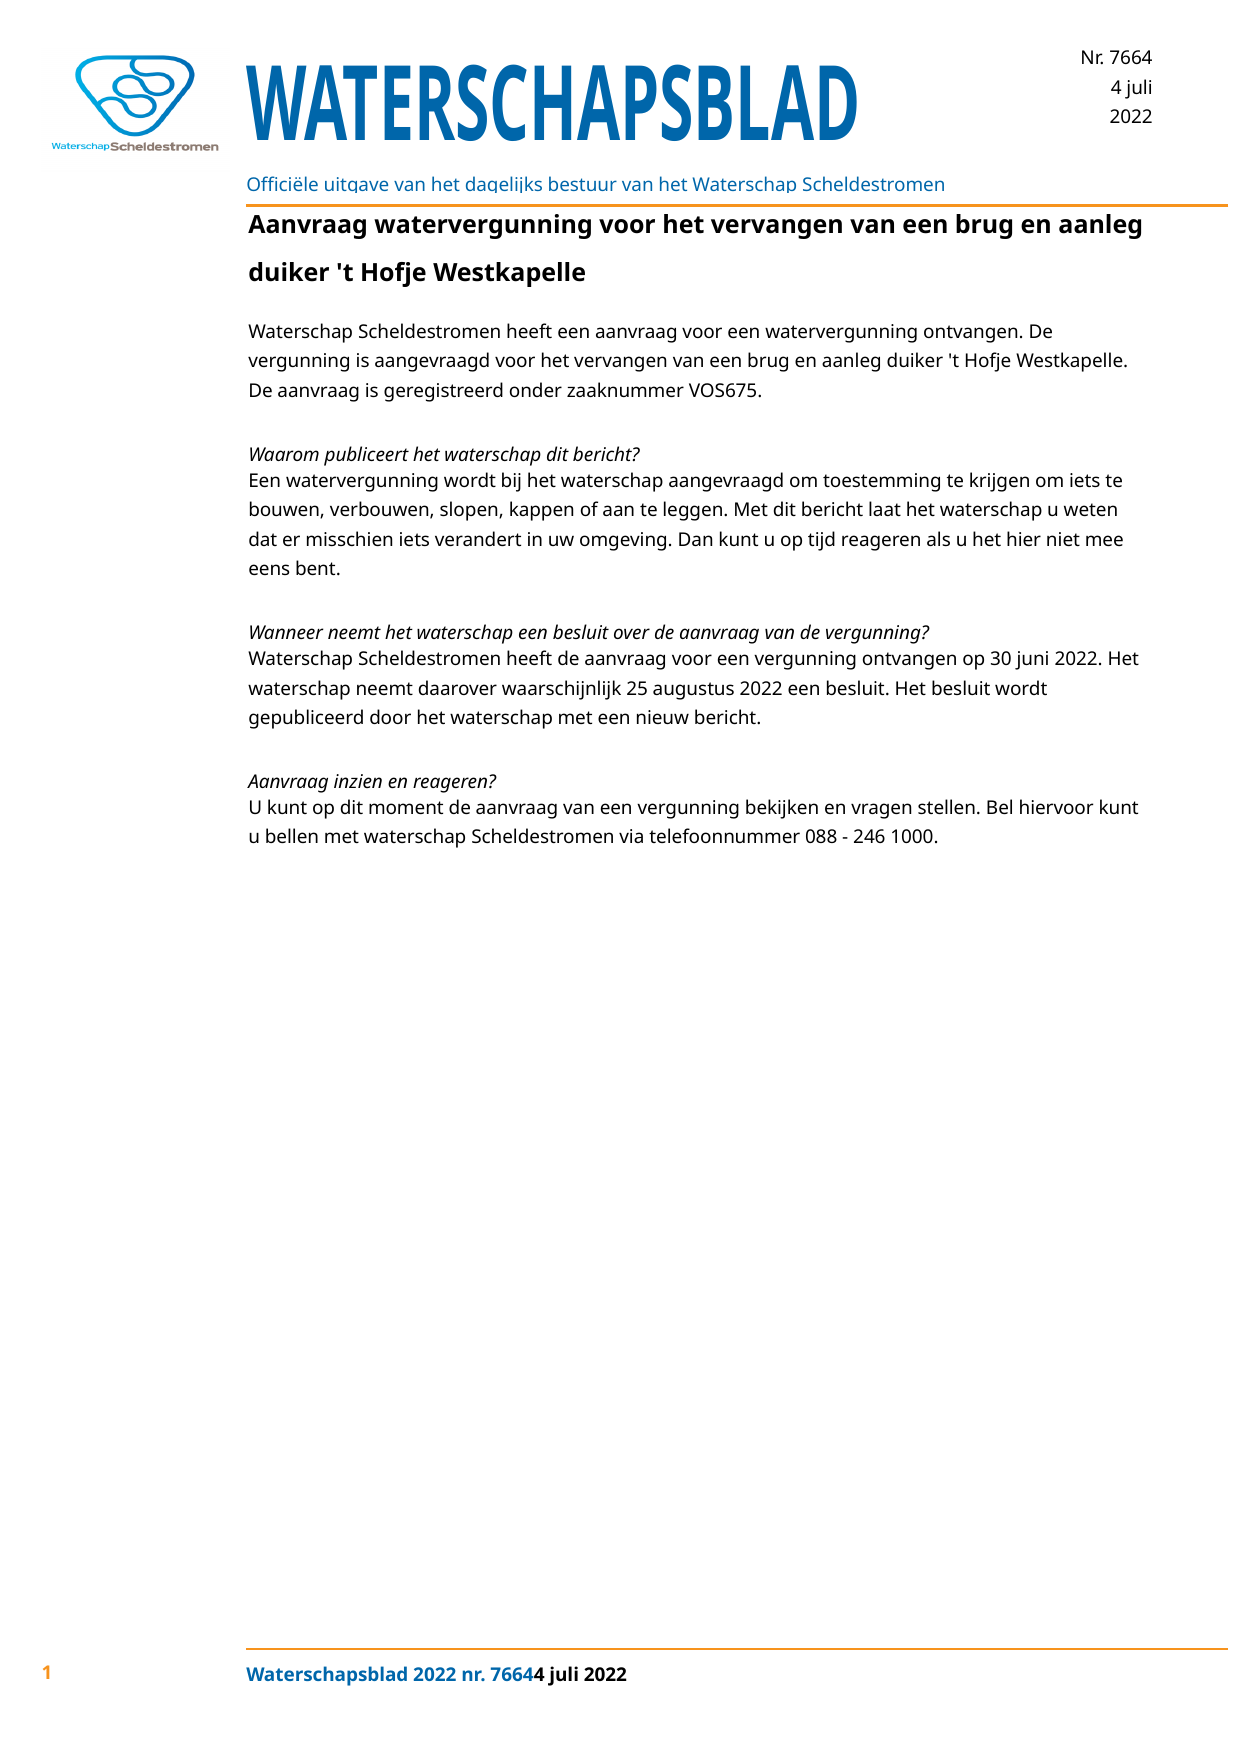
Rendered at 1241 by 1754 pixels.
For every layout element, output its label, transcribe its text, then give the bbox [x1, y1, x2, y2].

text Een watervergunning wordt bij het waterschap aangevraagd om toestemming te krijgen om iets te bouwen, verbouwen, slopen, kappen of aan te leggen. Met dit bericht laat het waterschap u weten dat er misschien iets verandert in uw omgeving. Dan kunt u op tijd reageren als u het hier niet mee eens bent. [248, 467, 1152, 581]
text Waarom publiceert het waterschap dit bericht? [248, 441, 1152, 467]
text Waterschap Scheldestromen heeft de aanvraag voor een vergunning ontvangen op 30 juni 2022. Het waterschap neemt daarover waarschijnlijk 25 augustus 2022 een besluit. Het besluit wordt gepubliceerd door het waterschap met een nieuw bericht. [248, 645, 1152, 730]
picture [41, 47, 231, 172]
text Wanneer neemt het waterschap een besluit over de aanvraag van de vergunning? [248, 619, 1152, 645]
text Waterschap Scheldestromen heeft een aanvraag voor een watervergunning ontvangen. De vergunning is aangevraagd voor het vervangen van een brug en aanleg duiker 't Hofje Westkapelle. De aanvraag is geregistreerd onder zaaknummer VOS675. [248, 318, 1152, 403]
text Aanvraag watervergunning voor het vervangen van een brug en aanleg duiker 't Hofje Westkapelle [248, 207, 1152, 288]
text U kunt op dit moment de aanvraag van een vergunning bekijken en vragen stellen. Bel hiervoor kunt u bellen met waterschap Scheldestromen via telefoonnummer 088 - 246 1000. [248, 794, 1152, 849]
text Aanvraag inzien en reageren? [248, 768, 1152, 794]
